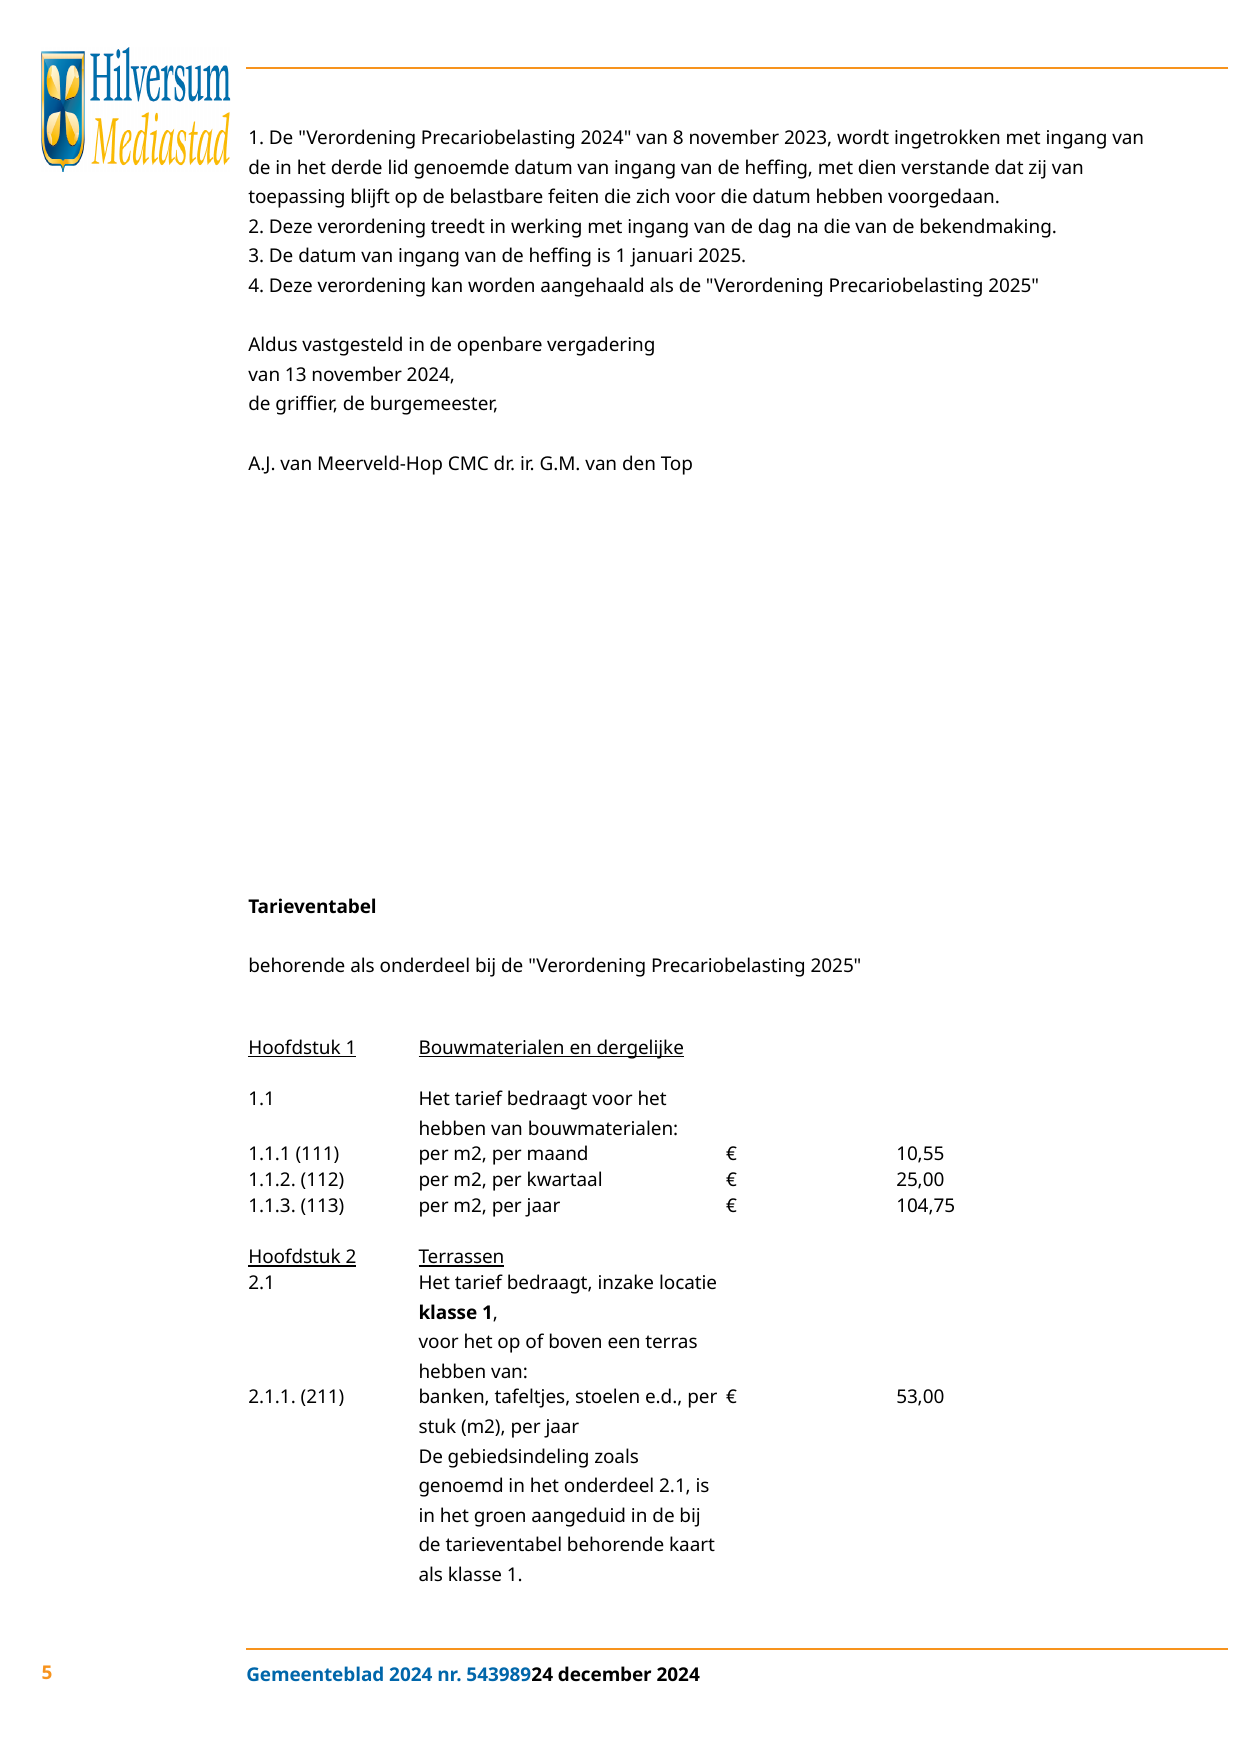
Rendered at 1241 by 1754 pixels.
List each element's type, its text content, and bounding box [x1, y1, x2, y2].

table_cell 2.1.1. (211) [248, 1384, 418, 1587]
table_cell 25,00 [896, 1166, 1066, 1192]
text de griffier, de burgemeester, [248, 391, 1152, 416]
text 4. Deze verordening kan worden aangehaald als de "Verordening Precariobelasting 2025" [248, 272, 1152, 298]
table_cell [896, 1269, 1066, 1384]
table_header [896, 983, 1066, 1008]
table_cell 2.1 [248, 1269, 418, 1384]
table_cell [726, 1269, 896, 1384]
text behorende als onderdeel bij de "Verordening Precariobelasting 2025" [248, 953, 1152, 978]
table_cell [726, 1034, 896, 1059]
table_cell € [726, 1166, 896, 1192]
table_cell 53,00 [896, 1384, 1066, 1587]
table_cell Bouwmaterialen en dergelijke [418, 1034, 726, 1059]
table_cell [896, 1060, 1066, 1085]
table_header [726, 983, 896, 1008]
table_cell [418, 1008, 726, 1034]
table_cell banken, tafeltjes, stoelen e.d., per stuk (m2), per jaar De gebiedsindeling zoals genoemd in het onderdeel 2.1, is in het groen aangeduid in de bij de tarieventabel behorende kaart als klasse 1. [418, 1384, 726, 1587]
table_cell [896, 1034, 1066, 1059]
table_cell Het tarief bedraagt, inzake locatie klasse 1, voor het op of boven een terras hebben van: [418, 1269, 726, 1384]
table_cell € [726, 1141, 896, 1166]
table_cell [418, 1060, 726, 1085]
table_cell € [726, 1192, 896, 1218]
table_cell [896, 1008, 1066, 1034]
table_header [418, 983, 726, 1008]
text 2. Deze verordening treedt in werking met ingang van de dag na die van de bekendmaking. [248, 213, 1152, 239]
table_cell 1.1.2. (112) [248, 1166, 418, 1192]
table_cell [726, 1085, 896, 1141]
text Tarieventabel [248, 893, 1152, 919]
text 3. De datum van ingang van de heffing is 1 januari 2025. [248, 243, 1152, 268]
table_cell [248, 1060, 418, 1085]
table_cell 10,55 [896, 1141, 1066, 1166]
table_cell Het tarief bedraagt voor het hebben van bouwmaterialen: [418, 1085, 726, 1141]
table_cell Hoofdstuk 2 [248, 1244, 418, 1269]
text van 13 november 2024, [248, 361, 1152, 387]
table_cell [248, 1218, 418, 1243]
table_cell per m2, per maand [418, 1141, 726, 1166]
table_cell Terrassen [418, 1244, 726, 1269]
table_cell [896, 1244, 1066, 1269]
text Aldus vastgesteld in de openbare vergadering [248, 331, 1152, 357]
table_header [248, 983, 418, 1008]
text A.J. van Meerveld-Hop CMC dr. ir. G.M. van den Top [248, 450, 1152, 476]
table_cell 104,75 [896, 1192, 1066, 1218]
table_cell € [726, 1384, 896, 1587]
table_cell [726, 1060, 896, 1085]
table_cell [726, 1218, 896, 1243]
table_cell 1.1 [248, 1085, 418, 1141]
table_cell Hoofdstuk 1 [248, 1034, 418, 1059]
table_cell [248, 1008, 418, 1034]
table_cell per m2, per jaar [418, 1192, 726, 1218]
table_cell 1.1.1 (111) [248, 1141, 418, 1166]
table_cell [726, 1244, 896, 1269]
text 1. De "Verordening Precariobelasting 2024" van 8 november 2023, wordt ingetrokken met ingang van de in het derde lid genoemde datum van ingang van de heffing, met dien verstande dat zij van toepassing blijft op de belastbare feiten die zich voor die datum hebben voorgedaan. [248, 124, 1152, 209]
table_cell [896, 1218, 1066, 1243]
table_cell 1.1.3. (113) [248, 1192, 418, 1218]
table_cell [726, 1008, 896, 1034]
table_cell per m2, per kwartaal [418, 1166, 726, 1192]
table_cell [896, 1085, 1066, 1141]
table_cell [418, 1218, 726, 1243]
picture [41, 47, 231, 172]
